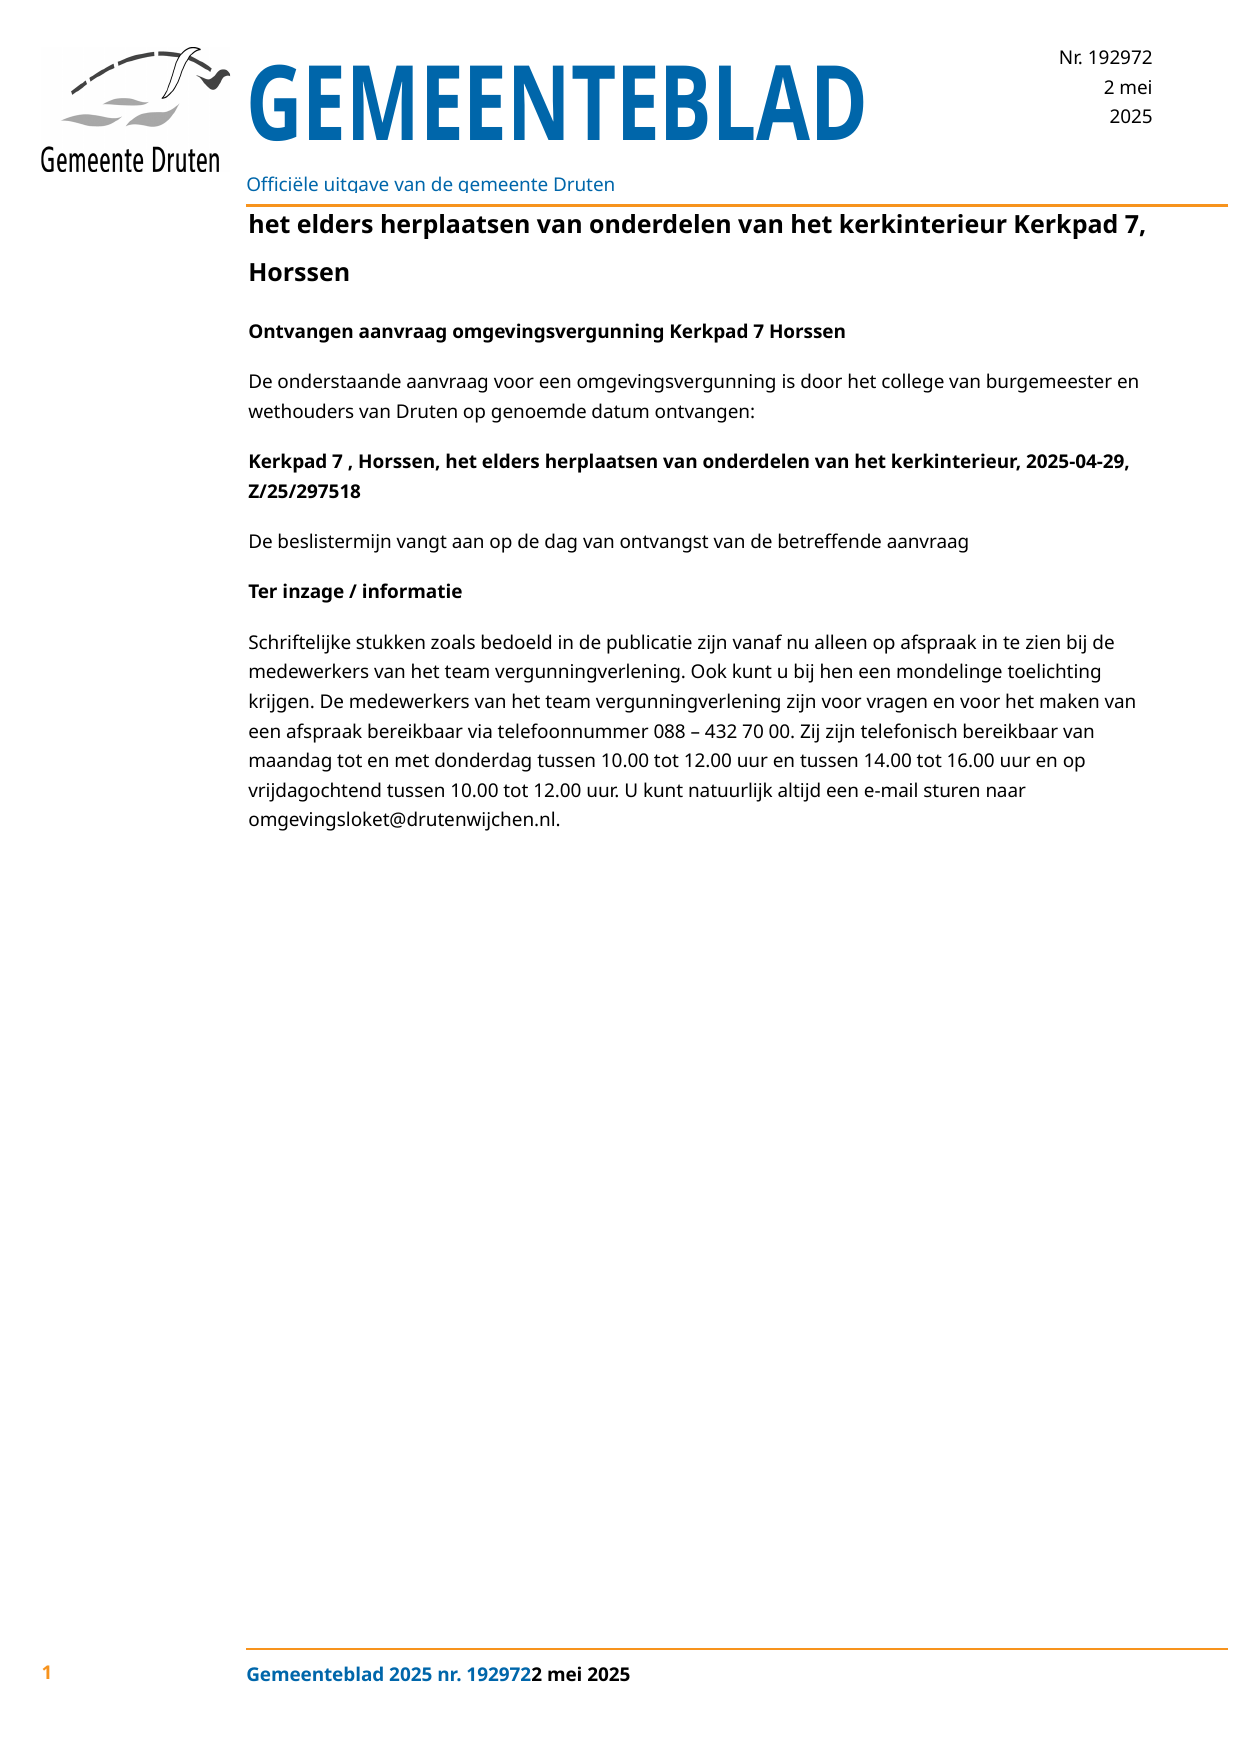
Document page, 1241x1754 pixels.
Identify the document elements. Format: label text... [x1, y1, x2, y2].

text De onderstaande aanvraag voor een omgevingsvergunning is door het college van burgemeester en wethouders van Druten op genoemde datum ontvangen: [248, 368, 1152, 424]
text Ontvangen aanvraag omgevingsvergunning Kerkpad 7 Horssen [248, 318, 1152, 344]
picture [41, 47, 231, 172]
text het elders herplaatsen van onderdelen van het kerkinterieur Kerkpad 7, Horssen [248, 207, 1152, 288]
text Kerkpad 7 , Horssen, het elders herplaatsen van onderdelen van het kerkinterieur, 2025-04-29, Z/25/297518 [248, 448, 1152, 504]
text De beslistermijn vangt aan op de dag van ontvangst van de betreffende aanvraag [248, 528, 1152, 554]
text Schriftelijke stukken zoals bedoeld in de publicatie zijn vanaf nu alleen op afspraak in te zien bij de medewerkers van het team vergunningverlening. Ook kunt u bij hen een mondelinge toelichting krijgen. De medewerkers van het team vergunningverlening zijn voor vragen en voor het maken van een afspraak bereikbaar via telefoonnummer 088 – 432 70 00. Zij zijn telefonisch bereikbaar van maandag tot en met donderdag tussen 10.00 tot 12.00 uur en tussen 14.00 tot 16.00 uur en op vrijdagochtend tussen 10.00 tot 12.00 uur. U kunt natuurlijk altijd een e-mail sturen naar omgevingsloket@drutenwijchen.nl. [248, 629, 1152, 832]
text Ter inzage / informatie [248, 579, 1152, 604]
